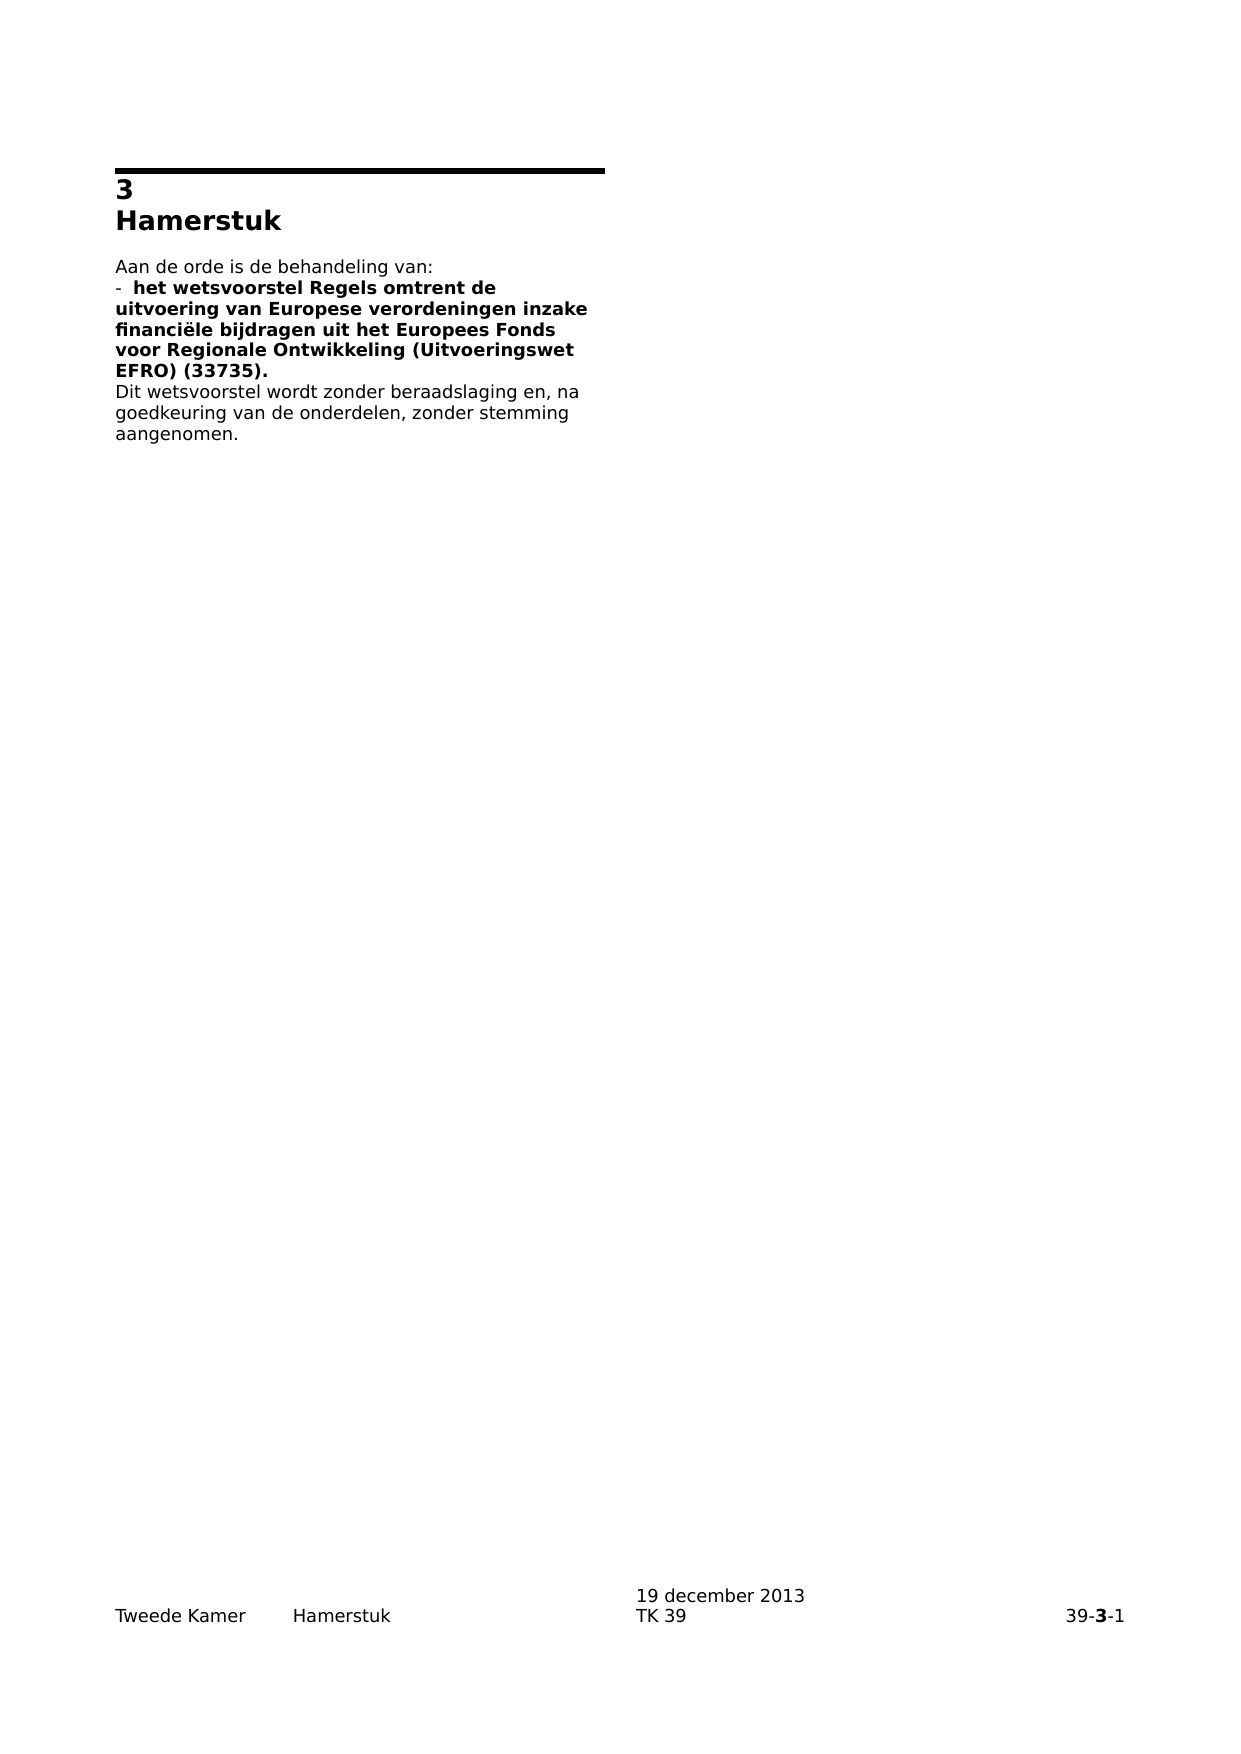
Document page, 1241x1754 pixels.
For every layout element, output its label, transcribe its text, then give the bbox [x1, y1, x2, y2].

list het wetsvoorstel Regels omtrent de uitvoering van Europese verordeningen inzake financiële bijdragen uit het Europees Fonds voor Regionale Ontwikkeling (Uitvoeringswet EFRO) (33735). [115, 278, 605, 382]
title 3 Hamerstuk [115, 174, 605, 237]
text Dit wetsvoorstel wordt zonder beraadslaging en, na goedkeuring van de onderdelen, zonder stemming aangenomen. [115, 382, 605, 444]
text Aan de orde is de behandeling van: [115, 257, 605, 278]
